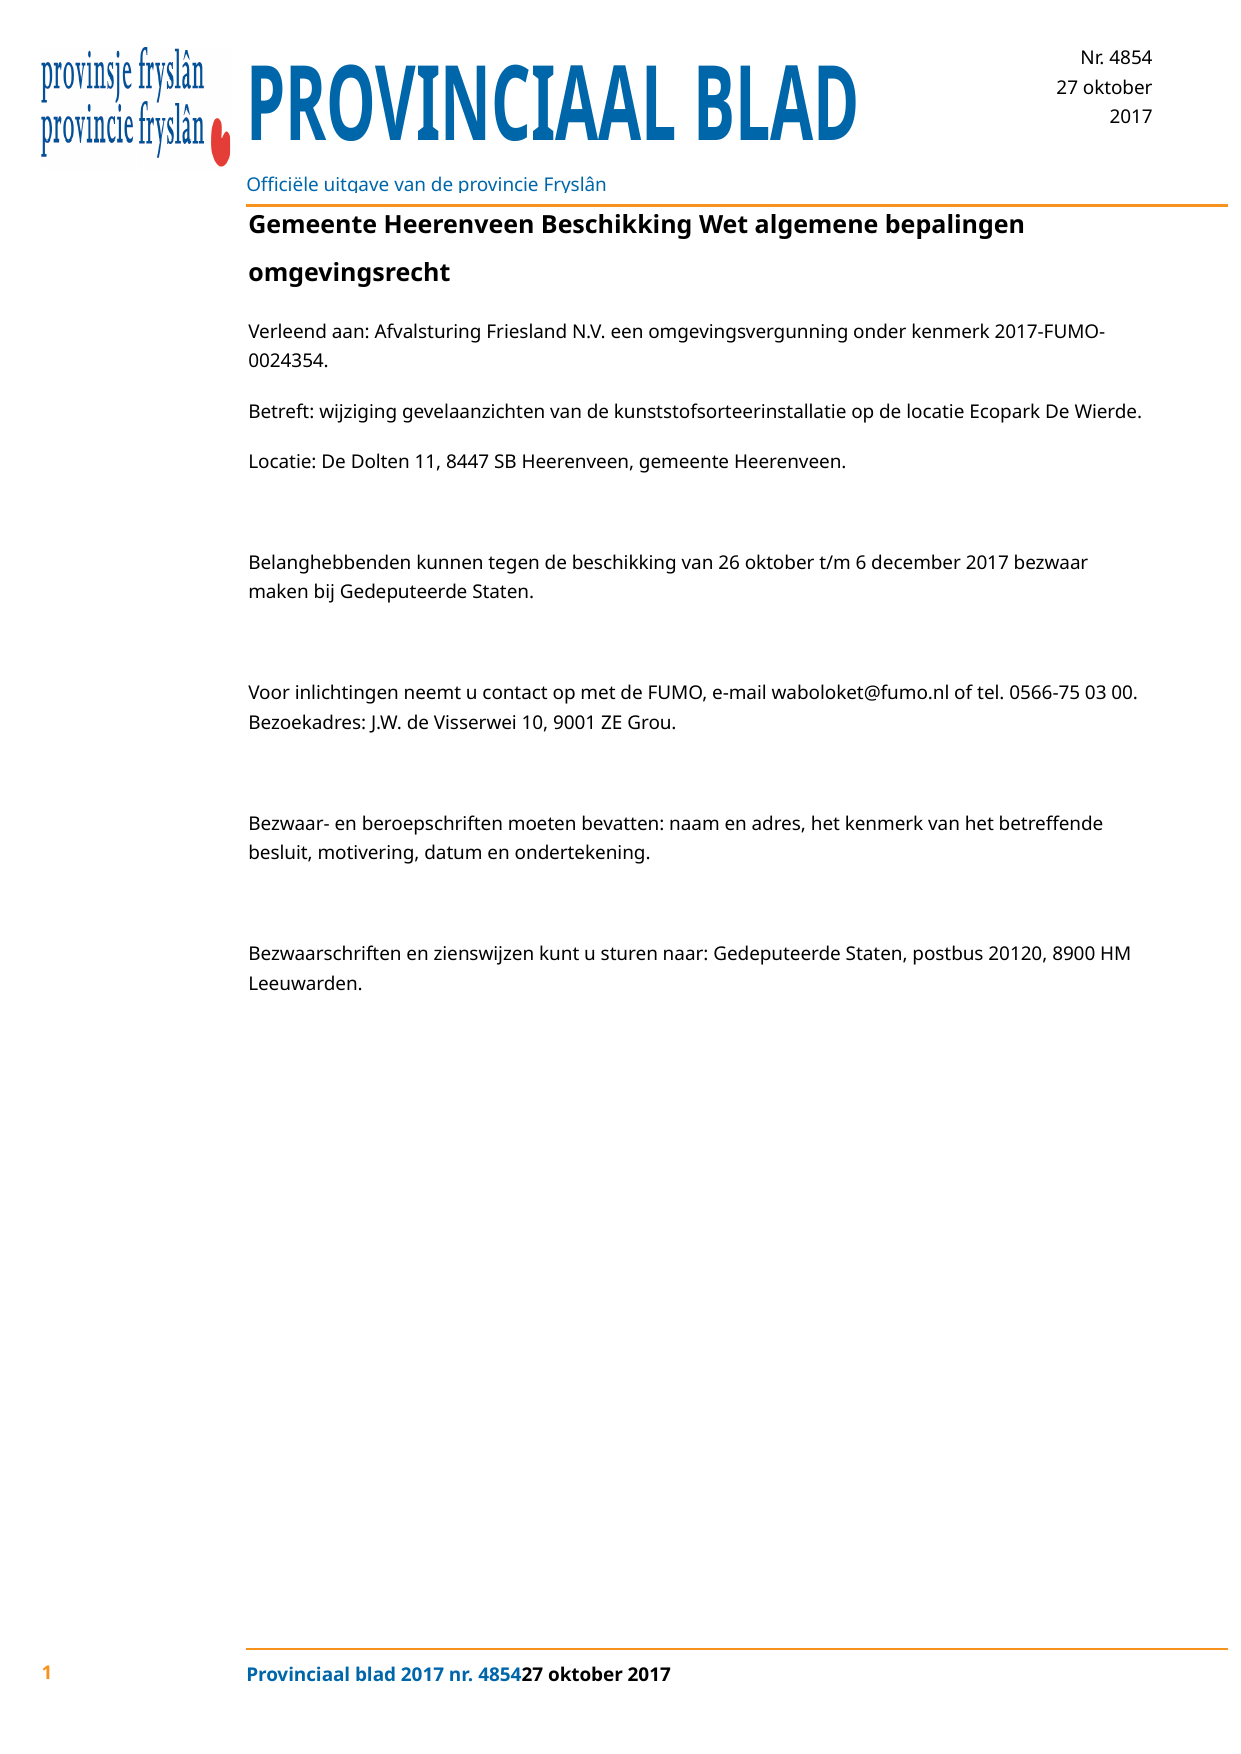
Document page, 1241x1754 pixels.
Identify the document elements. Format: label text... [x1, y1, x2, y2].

text Verleend aan: Afvalsturing Friesland N.V. een omgevingsvergunning onder kenmerk 2017-FUMO-0024354. [248, 318, 1152, 373]
text Voor inlichtingen neemt u contact op met de FUMO, e-mail waboloket@fumo.nl of tel. 0566-75 03 00. Bezoekadres: J.W. de Visserwei 10, 9001 ZE Grou. [248, 679, 1152, 735]
picture [41, 47, 231, 172]
text Gemeente Heerenveen Beschikking Wet algemene bepalingen omgevingsrecht [248, 207, 1152, 288]
text Bezwaarschriften en zienswijzen kunt u sturen naar: Gedeputeerde Staten, postbus 20120, 8900 HM Leeuwarden. [248, 940, 1152, 996]
text Locatie: De Dolten 11, 8447 SB Heerenveen, gemeente Heerenveen. [248, 448, 1152, 474]
text Bezwaar- en beroepschriften moeten bevatten: naam en adres, het kenmerk van het betreffende besluit, motivering, datum en ondertekening. [248, 810, 1152, 865]
text Belanghebbenden kunnen tegen de beschikking van 26 oktober t/m 6 december 2017 bezwaar maken bij Gedeputeerde Staten. [248, 549, 1152, 604]
text Betreft: wijziging gevelaanzichten van de kunststofsorteerinstallatie op de locatie Ecopark De Wierde. [248, 398, 1152, 424]
